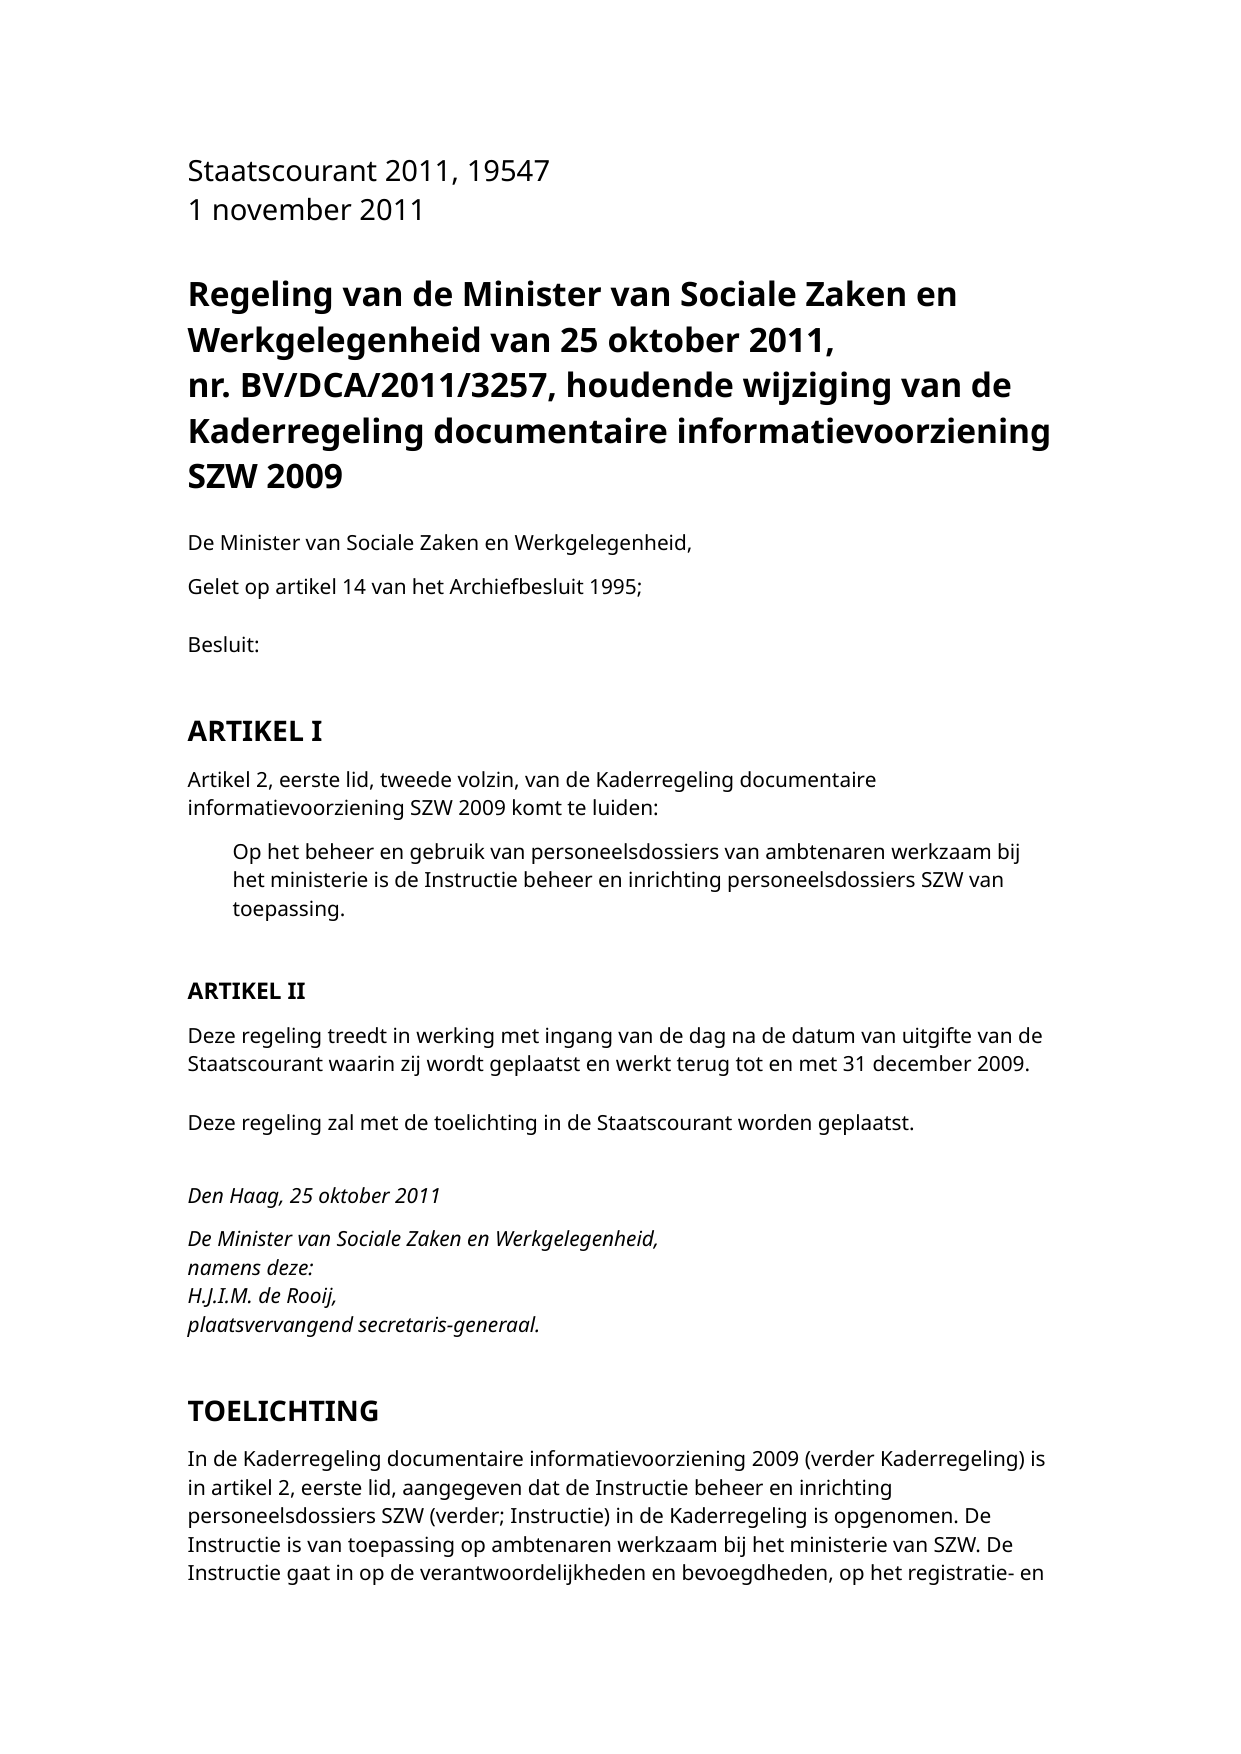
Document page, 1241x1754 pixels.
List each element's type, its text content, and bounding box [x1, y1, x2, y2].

text Deze regeling zal met de toelichting in de Staatscourant worden geplaatst. [187, 1108, 1053, 1136]
text In de Kaderregeling documentaire informatievoorziening 2009 (verder Kaderregeling) is in artikel 2, eerste lid, aangegeven dat de Instructie beheer en inrichting personeelsdossiers SZW (verder; Instructie) in de Kaderregeling is opgenomen. De Instructie is van toepassing op ambtenaren werkzaam bij het ministerie van SZW. De Instructie gaat in op de verantwoordelijkheden en bevoegdheden, op het registratie- en [187, 1444, 1053, 1587]
text Den Haag, 25 oktober 2011 [187, 1181, 1053, 1209]
text Besluit: [187, 630, 1053, 659]
text De Minister van Sociale Zaken en Werkgelegenheid, [187, 1224, 1053, 1253]
text Gelet op artikel 14 van het Archiefbesluit 1995; [187, 572, 1053, 600]
text Op het beheer en gebruik van personeelsdossiers van ambtenaren werkzaam bij het ministerie is de Instructie beheer en inrichting personeelsdossiers SZW van toepassing. [232, 837, 1053, 922]
subtitle ARTIKEL I [187, 711, 1053, 750]
text namens deze: [187, 1253, 1053, 1281]
text 1 november 2011 [187, 190, 1053, 229]
text De Minister van Sociale Zaken en Werkgelegenheid, [187, 528, 1053, 557]
text Staatscourant 2011, 19547 [187, 150, 1053, 190]
text plaatsvervangend secretaris-generaal. [187, 1310, 1053, 1338]
text Artikel 2, eerste lid, tweede volzin, van de Kaderregeling documentaire informatievoorziening SZW 2009 komt te luiden: [187, 765, 1053, 822]
subtitle TOELICHTING [187, 1391, 1053, 1429]
text H.J.I.M. de Rooij, [187, 1281, 1053, 1310]
subtitle ARTIKEL II [187, 974, 1053, 1006]
subtitle Regeling van de Minister van Sociale Zaken en Werkgelegenheid van 25 oktober 2011, nr. BV/DCA/2011/3257, houdende wijziging van de Kaderregeling documentaire informatievoorziening SZW 2009 [187, 271, 1053, 498]
text Deze regeling treedt in werking met ingang van de dag na de datum van uitgifte van de Staatscourant waarin zij wordt geplaatst en werkt terug tot en met 31 december 2009. [187, 1021, 1053, 1078]
